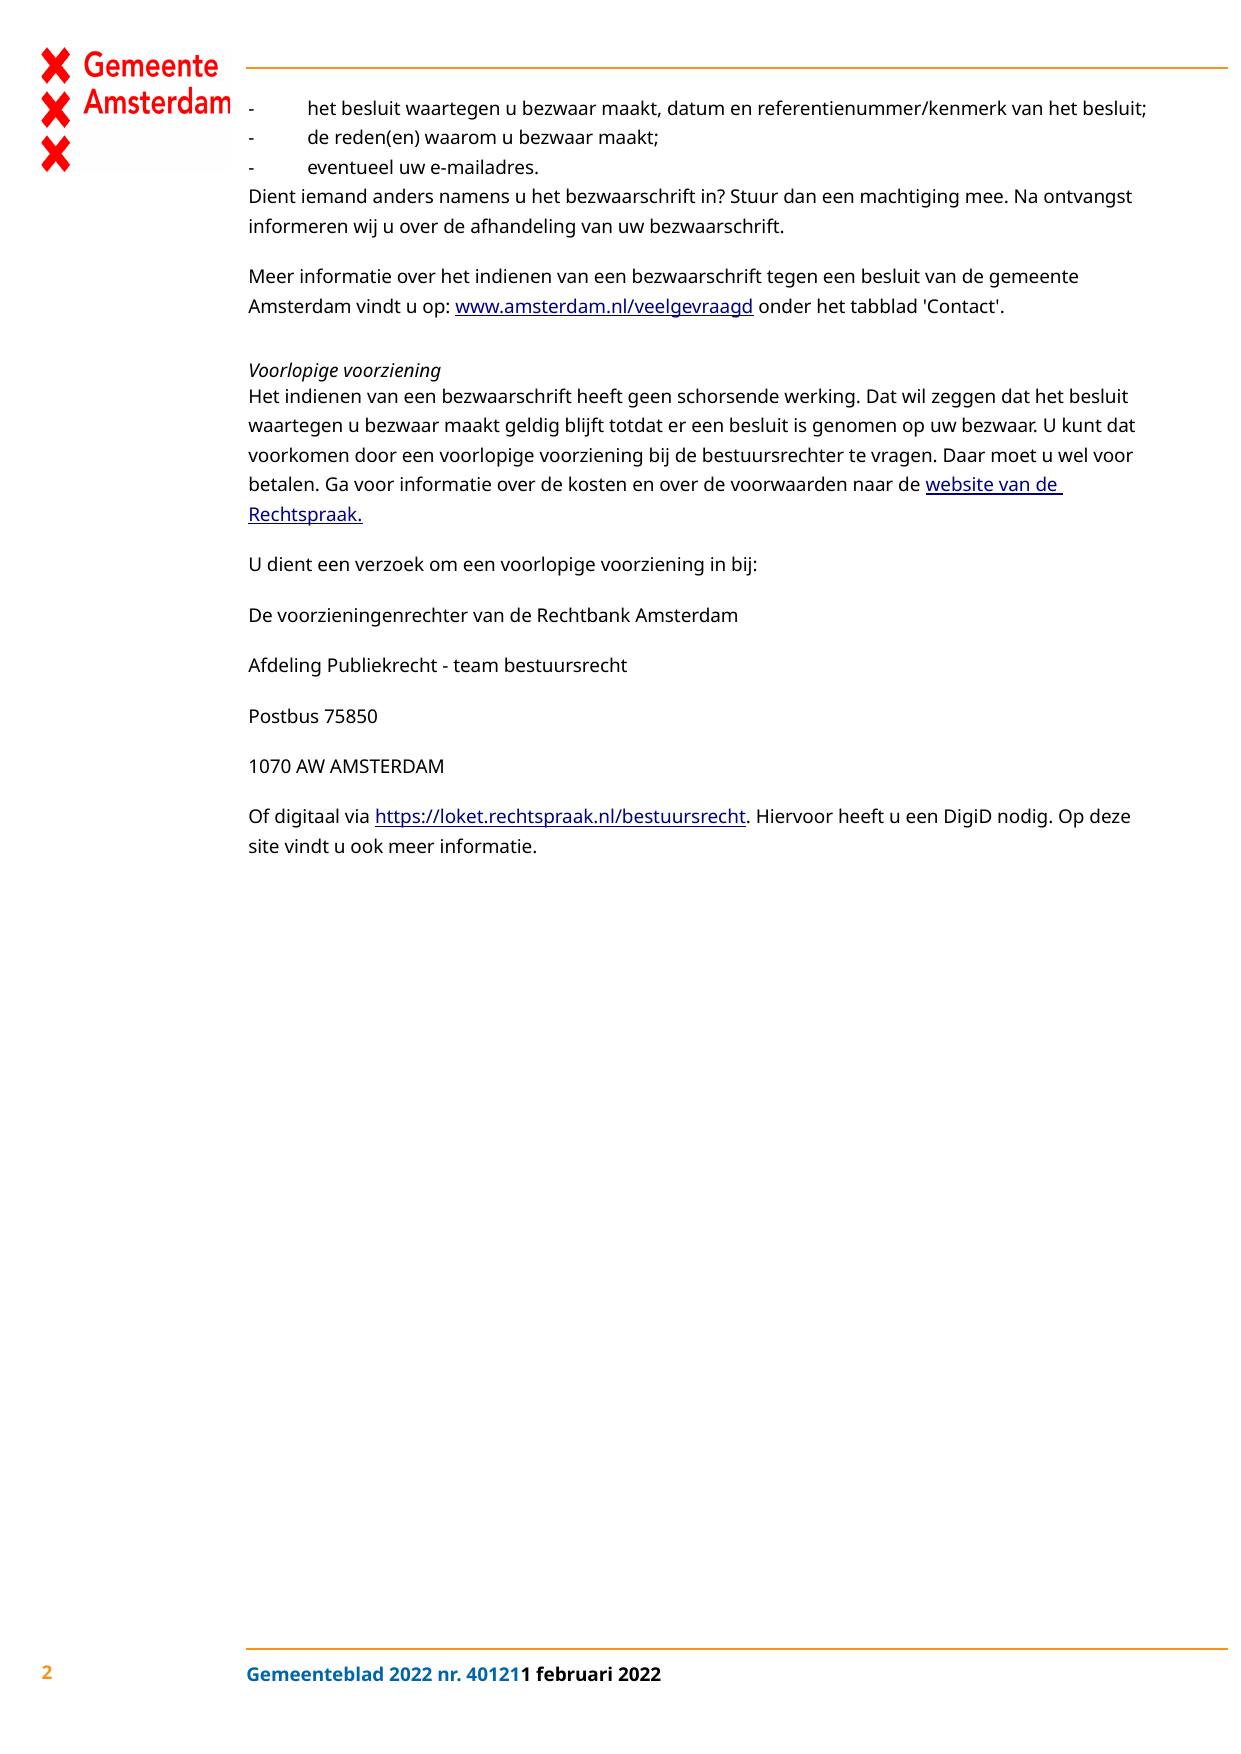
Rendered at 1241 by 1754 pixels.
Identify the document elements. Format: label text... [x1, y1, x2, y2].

text Afdeling Publiekrecht - team bestuursrecht [248, 652, 1152, 678]
list de reden(en) waarom u bezwaar maakt; [248, 124, 1152, 150]
text Of digitaal via https://loket.rechtspraak.nl/bestuursrecht. Hiervoor heeft u een DigiD nodig. Op deze site vindt u ook meer informatie. [248, 804, 1152, 859]
text De voorzieningenrechter van de Rechtbank Amsterdam [248, 602, 1152, 628]
text Postbus 75850 [248, 703, 1152, 728]
text Voorlopige voorziening [248, 357, 1152, 383]
picture [41, 47, 231, 172]
text 1070 AW AMSTERDAM [248, 753, 1152, 779]
text U dient een verzoek om een voorlopige voorziening in bij: [248, 552, 1152, 577]
list eventueel uw e-mailadres. [248, 154, 1152, 180]
text Meer informatie over het indienen van een bezwaarschrift tegen een besluit van de gemeente Amsterdam vindt u op: www.amsterdam.nl/veelgevraagd onder het tabblad 'Contact'. [248, 263, 1152, 319]
text Dient iemand anders namens u het bezwaarschrift in? Stuur dan een machtiging mee. Na ontvangst informeren wij u over de afhandeling van uw bezwaarschrift. [248, 183, 1152, 239]
text Het indienen van een bezwaarschrift heeft geen schorsende werking. Dat wil zeggen dat het besluit waartegen u bezwaar maakt geldig blijft totdat er een besluit is genomen op uw bezwaar. U kunt dat voorkomen door een voorlopige voorziening bij de bestuursrechter te vragen. Daar moet u wel voor betalen. Ga voor informatie over de kosten en over de voorwaarden naar de website van de Rechtspraak. [248, 383, 1152, 527]
list het besluit waartegen u bezwaar maakt, datum en referentienummer/kenmerk van het besluit; [248, 95, 1152, 121]
